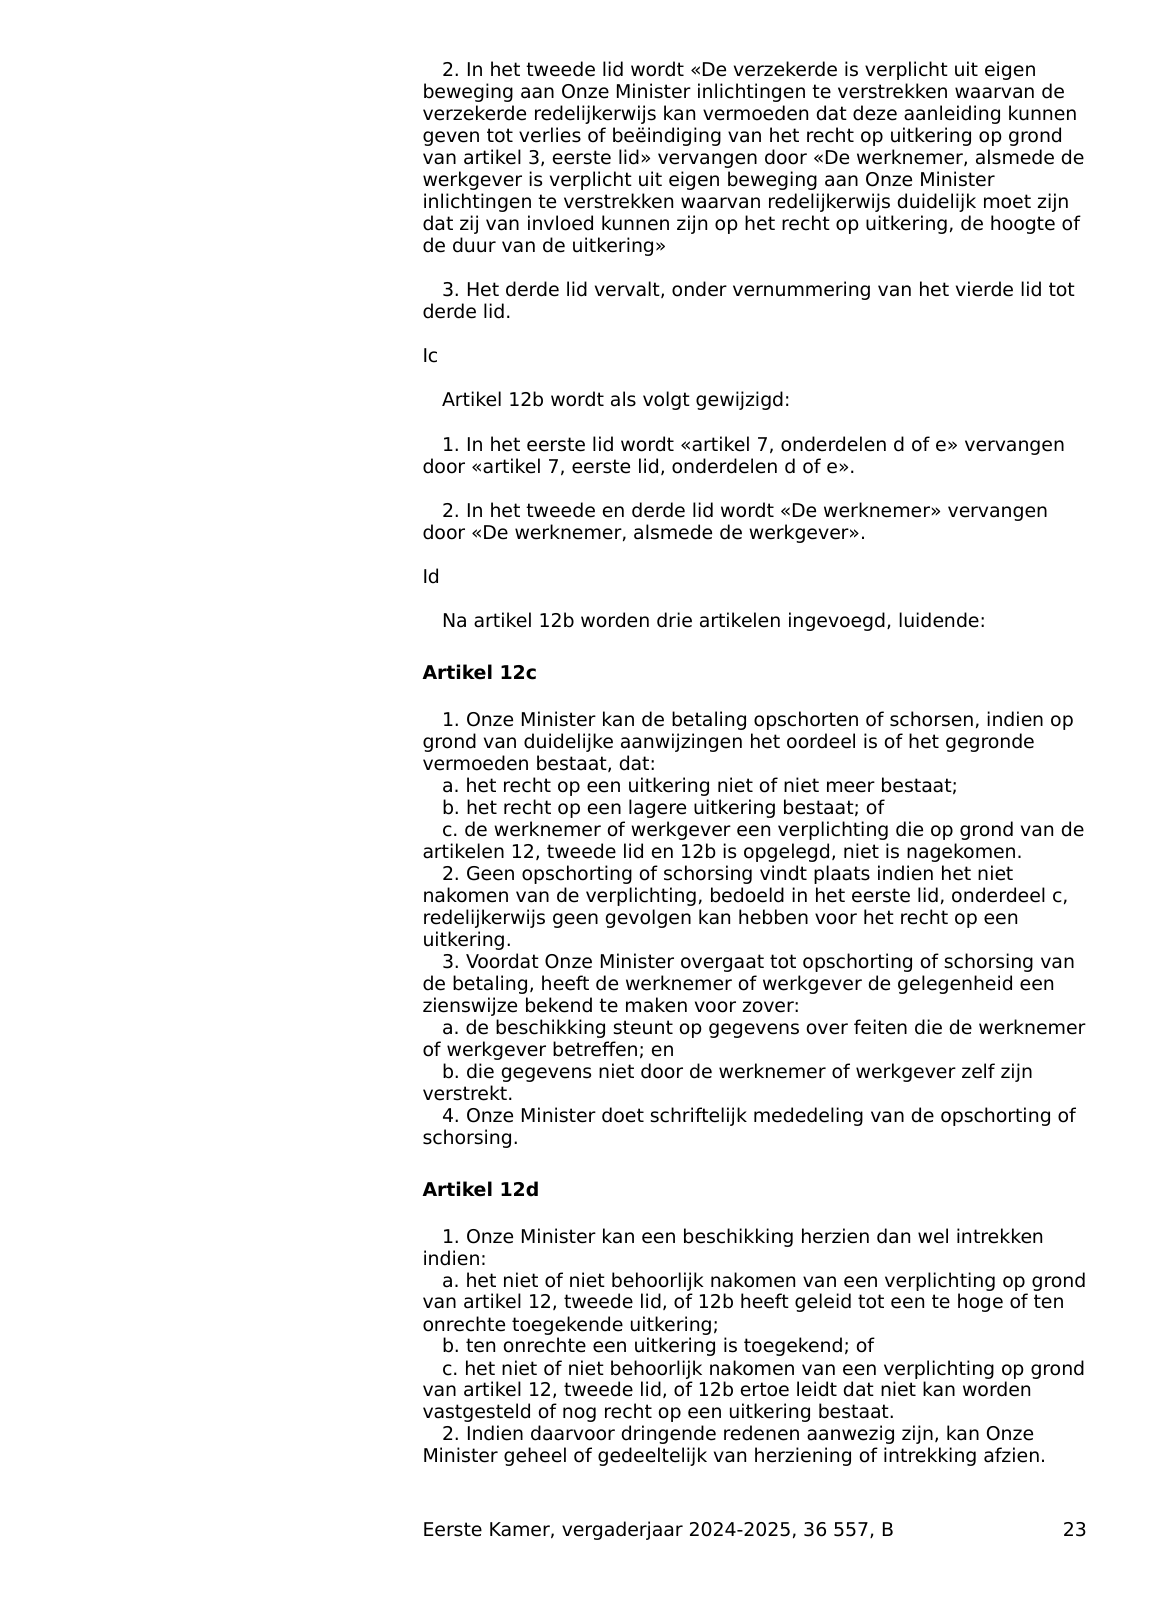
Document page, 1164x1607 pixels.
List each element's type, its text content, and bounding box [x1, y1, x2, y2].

text b. het recht op een lagere uitkering bestaat; of [422, 797, 1087, 819]
text a. de beschikking steunt op gegevens over feiten die de werknemer of werkgever betreffen; en [422, 1017, 1087, 1061]
text 4. Onze Minister doet schriftelijk mededeling van de opschorting of schorsing. [422, 1104, 1087, 1148]
text 2. In het tweede lid wordt «De verzekerde is verplicht uit eigen beweging aan Onze Minister inlichtingen te verstrekken waarvan de verzekerde redelijkerwijs kan vermoeden dat deze aanleiding kunnen geven tot verlies of beëindiging van het recht op uitkering op grond van artikel 3, eerste lid» vervangen door «De werknemer, alsmede de werkgever is verplicht uit eigen beweging aan Onze Minister inlichtingen te verstrekken waarvan redelijkerwijs duidelijk moet zijn dat zij van invloed kunnen zijn op het recht op uitkering, de hoogte of de duur van de uitkering» [422, 59, 1087, 257]
subtitle Artikel 12c [422, 662, 1087, 684]
text b. ten onrechte een uitkering is toegekend; of [422, 1335, 1087, 1357]
text 3. Voordat Onze Minister overgaat tot opschorting of schorsing van de betaling, heeft de werknemer of werkgever de gelegenheid een zienswijze bekend te maken voor zover: [422, 951, 1087, 1017]
text Artikel 12b wordt als volgt gewijzigd: [422, 389, 1087, 411]
text 1. In het eerste lid wordt «artikel 7, onderdelen d of e» vervangen door «artikel 7, eerste lid, onderdelen d of e». [422, 433, 1087, 477]
text 1. Onze Minister kan de betaling opschorten of schorsen, indien op grond van duidelijke aanwijzingen het oordeel is of het gegronde vermoeden bestaat, dat: [422, 709, 1087, 775]
text b. die gegevens niet door de werknemer of werkgever zelf zijn verstrekt. [422, 1061, 1087, 1104]
subtitle Artikel 12d [422, 1178, 1087, 1201]
text 3. Het derde lid vervalt, onder vernummering van het vierde lid tot derde lid. [422, 279, 1087, 323]
text 2. Geen opschorting of schorsing vindt plaats indien het niet nakomen van de verplichting, bedoeld in het eerste lid, onderdeel c, redelijkerwijs geen gevolgen kan hebben voor het recht op een uitkering. [422, 863, 1087, 951]
text c. de werknemer of werkgever een verplichting die op grond van de artikelen 12, tweede lid en 12b is opgelegd, niet is nagekomen. [422, 819, 1087, 863]
text 1. Onze Minister kan een beschikking herzien dan wel intrekken indien: [422, 1226, 1087, 1269]
text c. het niet of niet behoorlijk nakomen van een verplichting op grond van artikel 12, tweede lid, of 12b ertoe leidt dat niet kan worden vastgesteld of nog recht op een uitkering bestaat. [422, 1357, 1087, 1423]
text 2. Indien daarvoor dringende redenen aanwezig zijn, kan Onze Minister geheel of gedeeltelijk van herziening of intrekking afzien. [422, 1423, 1087, 1467]
text Id [422, 566, 1087, 588]
text a. het niet of niet behoorlijk nakomen van een verplichting op grond van artikel 12, tweede lid, of 12b heeft geleid tot een te hoge of ten onrechte toegekende uitkering; [422, 1269, 1087, 1335]
text Ic [422, 345, 1087, 367]
text Na artikel 12b worden drie artikelen ingevoegd, luidende: [422, 610, 1087, 632]
text a. het recht op een uitkering niet of niet meer bestaat; [422, 775, 1087, 797]
text 2. In het tweede en derde lid wordt «De werknemer» vervangen door «De werknemer, alsmede de werkgever». [422, 500, 1087, 544]
